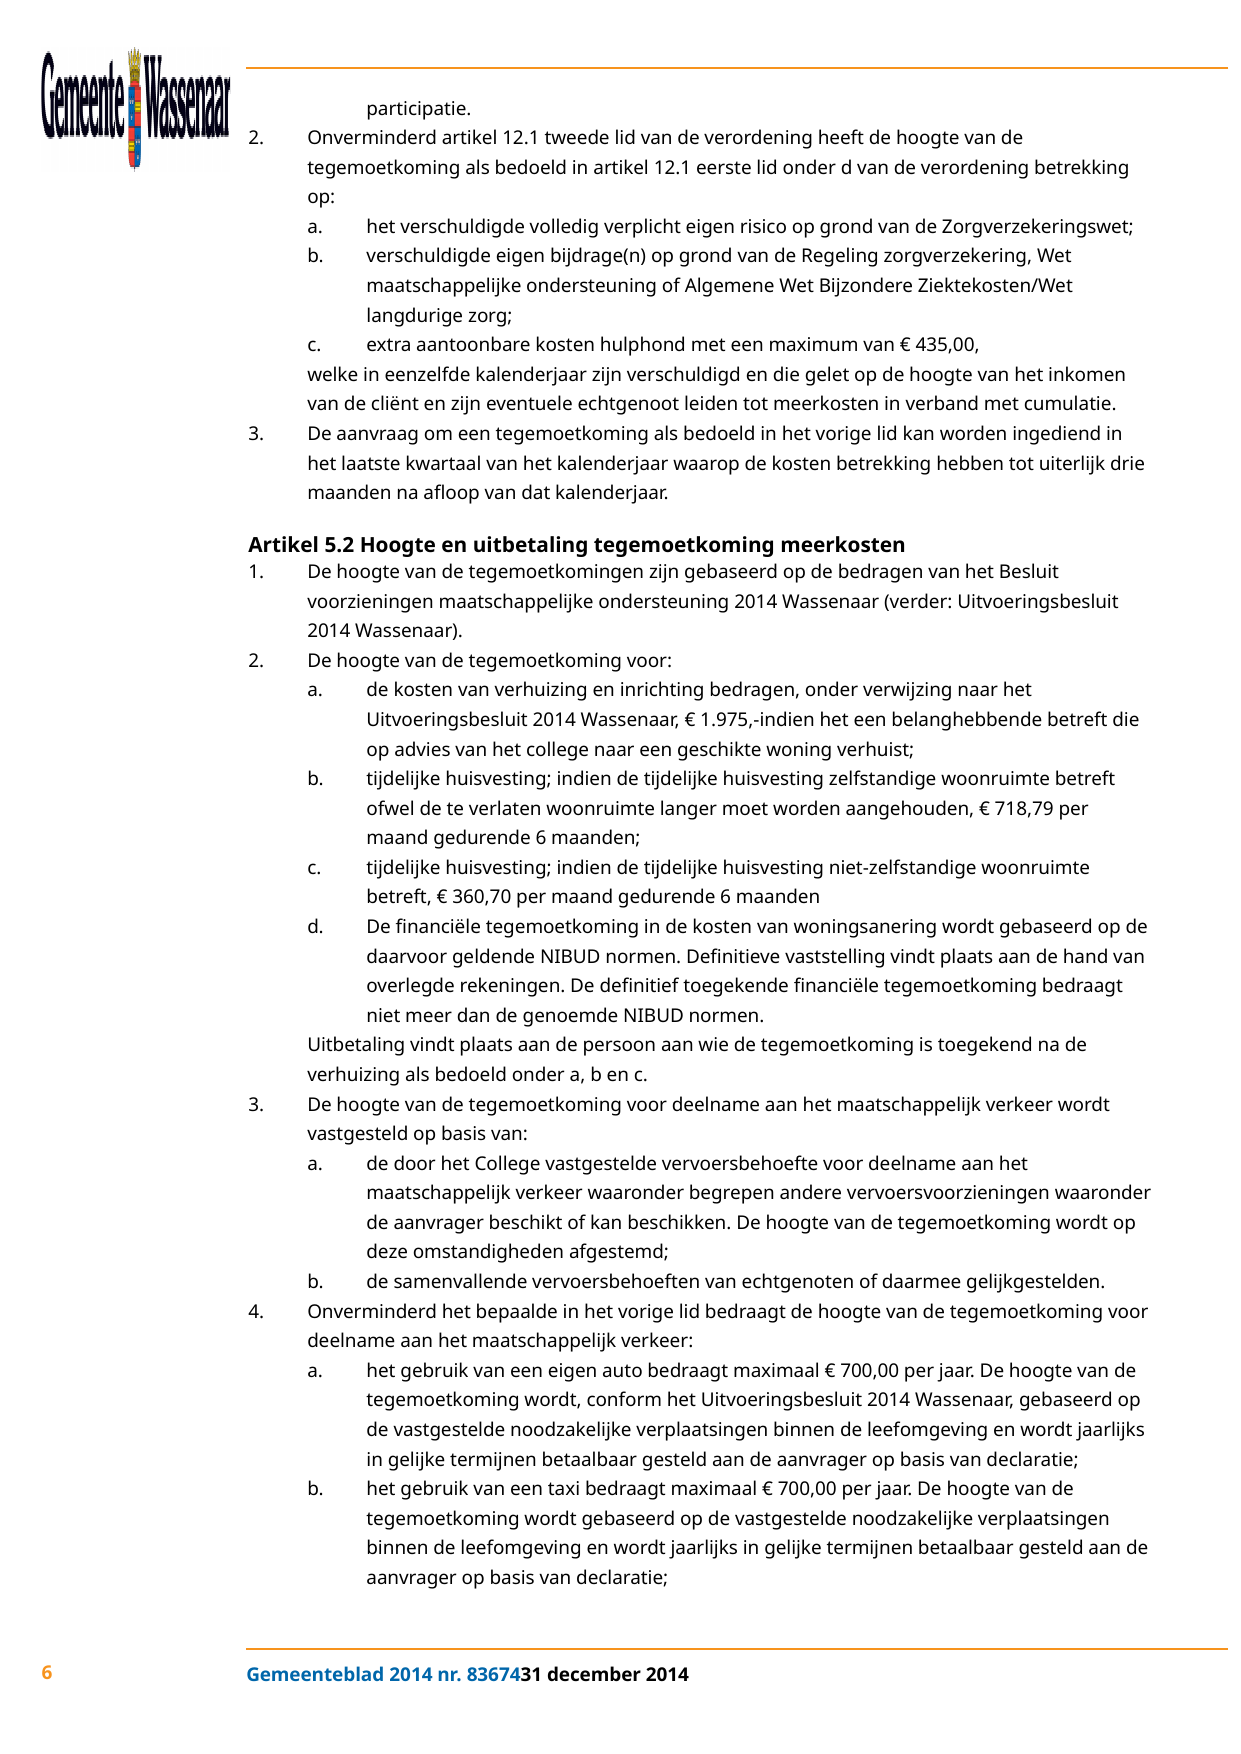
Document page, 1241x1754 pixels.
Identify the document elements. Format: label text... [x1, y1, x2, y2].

list het gebruik van een taxi bedraagt maximaal € 700,00 per jaar. De hoogte van de tegemoetkoming wordt gebaseerd op de vastgestelde noodzakelijke verplaatsingen binnen de leefomgeving en wordt jaarlijks in gelijke termijnen betaalbaar gesteld aan de aanvrager op basis van declaratie; [307, 1475, 1152, 1590]
text Artikel 5.2 Hoogte en uitbetaling tegemoetkoming meerkosten [248, 530, 1152, 558]
list het verschuldigde volledig verplicht eigen risico op grond van de Zorgverzekeringswet; [307, 213, 1152, 239]
list De hoogte van de tegemoetkoming voor deelname aan het maatschappelijk verkeer wordt vastgesteld op basis van: [248, 1091, 1152, 1146]
list tijdelijke huisvesting; indien de tijdelijke huisvesting niet-zelfstandige woonruimte betreft, € 360,70 per maand gedurende 6 maanden [307, 854, 1152, 909]
list De financiële tegemoetkoming in de kosten van woningsanering wordt gebaseerd op de daarvoor geldende NIBUD normen. Definitieve vaststelling vindt plaats aan de hand van overlegde rekeningen. De definitief toegekende financiële tegemoetkoming bedraagt niet meer dan de genoemde NIBUD normen. [307, 913, 1152, 1028]
list De hoogte van de tegemoetkoming voor: [248, 647, 1152, 673]
list Uitbetaling vindt plaats aan de persoon aan wie de tegemoetkoming is toegekend na de verhuizing als bedoeld onder a, b en c. [248, 1032, 1152, 1087]
list welke in eenzelfde kalenderjaar zijn verschuldigd en die gelet op de hoogte van het inkomen van de cliënt en zijn eventuele echtgenoot leiden tot meerkosten in verband met cumulatie. [248, 361, 1152, 416]
list tijdelijke huisvesting; indien de tijdelijke huisvesting zelfstandige woonruimte betreft ofwel de te verlaten woonruimte langer moet worden aangehouden, € 718,79 per maand gedurende 6 maanden; [307, 765, 1152, 850]
list de samenvallende vervoersbehoeften van echtgenoten of daarmee gelijkgestelden. [307, 1268, 1152, 1294]
list Onverminderd artikel 12.1 tweede lid van de verordening heeft de hoogte van de tegemoetkoming als bedoeld in artikel 12.1 eerste lid onder d van de verordening betrekking op: [248, 124, 1152, 209]
list extra aantoonbare kosten hulphond met een maximum van € 435,00, [307, 331, 1152, 357]
list het gebruik van een eigen auto bedraagt maximaal € 700,00 per jaar. De hoogte van de tegemoetkoming wordt, conform het Uitvoeringsbesluit 2014 Wassenaar, gebaseerd op de vastgestelde noodzakelijke verplaatsingen binnen de leefomgeving en wordt jaarlijks in gelijke termijnen betaalbaar gesteld aan de aanvrager op basis van declaratie; [307, 1357, 1152, 1471]
list de door het College vastgestelde vervoersbehoefte voor deelname aan het maatschappelijk verkeer waaronder begrepen andere vervoersvoorzieningen waaronder de aanvrager beschikt of kan beschikken. De hoogte van de tegemoetkoming wordt op deze omstandigheden afgestemd; [307, 1150, 1152, 1264]
list verschuldigde eigen bijdrage(n) op grond van de Regeling zorgverzekering, Wet maatschappelijke ondersteuning of Algemene Wet Bijzondere Ziektekosten/Wet langdurige zorg; [307, 243, 1152, 328]
list De aanvraag om een tegemoetkoming als bedoeld in het vorige lid kan worden ingediend in het laatste kwartaal van het kalenderjaar waarop de kosten betrekking hebben tot uiterlijk drie maanden na afloop van dat kalenderjaar. [248, 420, 1152, 505]
list Onverminderd het bepaalde in het vorige lid bedraagt de hoogte van de tegemoetkoming voor deelname aan het maatschappelijk verkeer: [248, 1298, 1152, 1353]
picture [41, 47, 231, 172]
list de kosten van verhuizing en inrichting bedragen, onder verwijzing naar het Uitvoeringsbesluit 2014 Wassenaar, € 1.975,-indien het een belanghebbende betreft die op advies van het college naar een geschikte woning verhuist; [307, 677, 1152, 761]
list De hoogte van de tegemoetkomingen zijn gebaseerd op de bedragen van het Besluit voorzieningen maatschappelijke ondersteuning 2014 Wassenaar (verder: Uitvoeringsbesluit 2014 Wassenaar). [248, 558, 1152, 643]
list participatie. [307, 95, 1152, 121]
